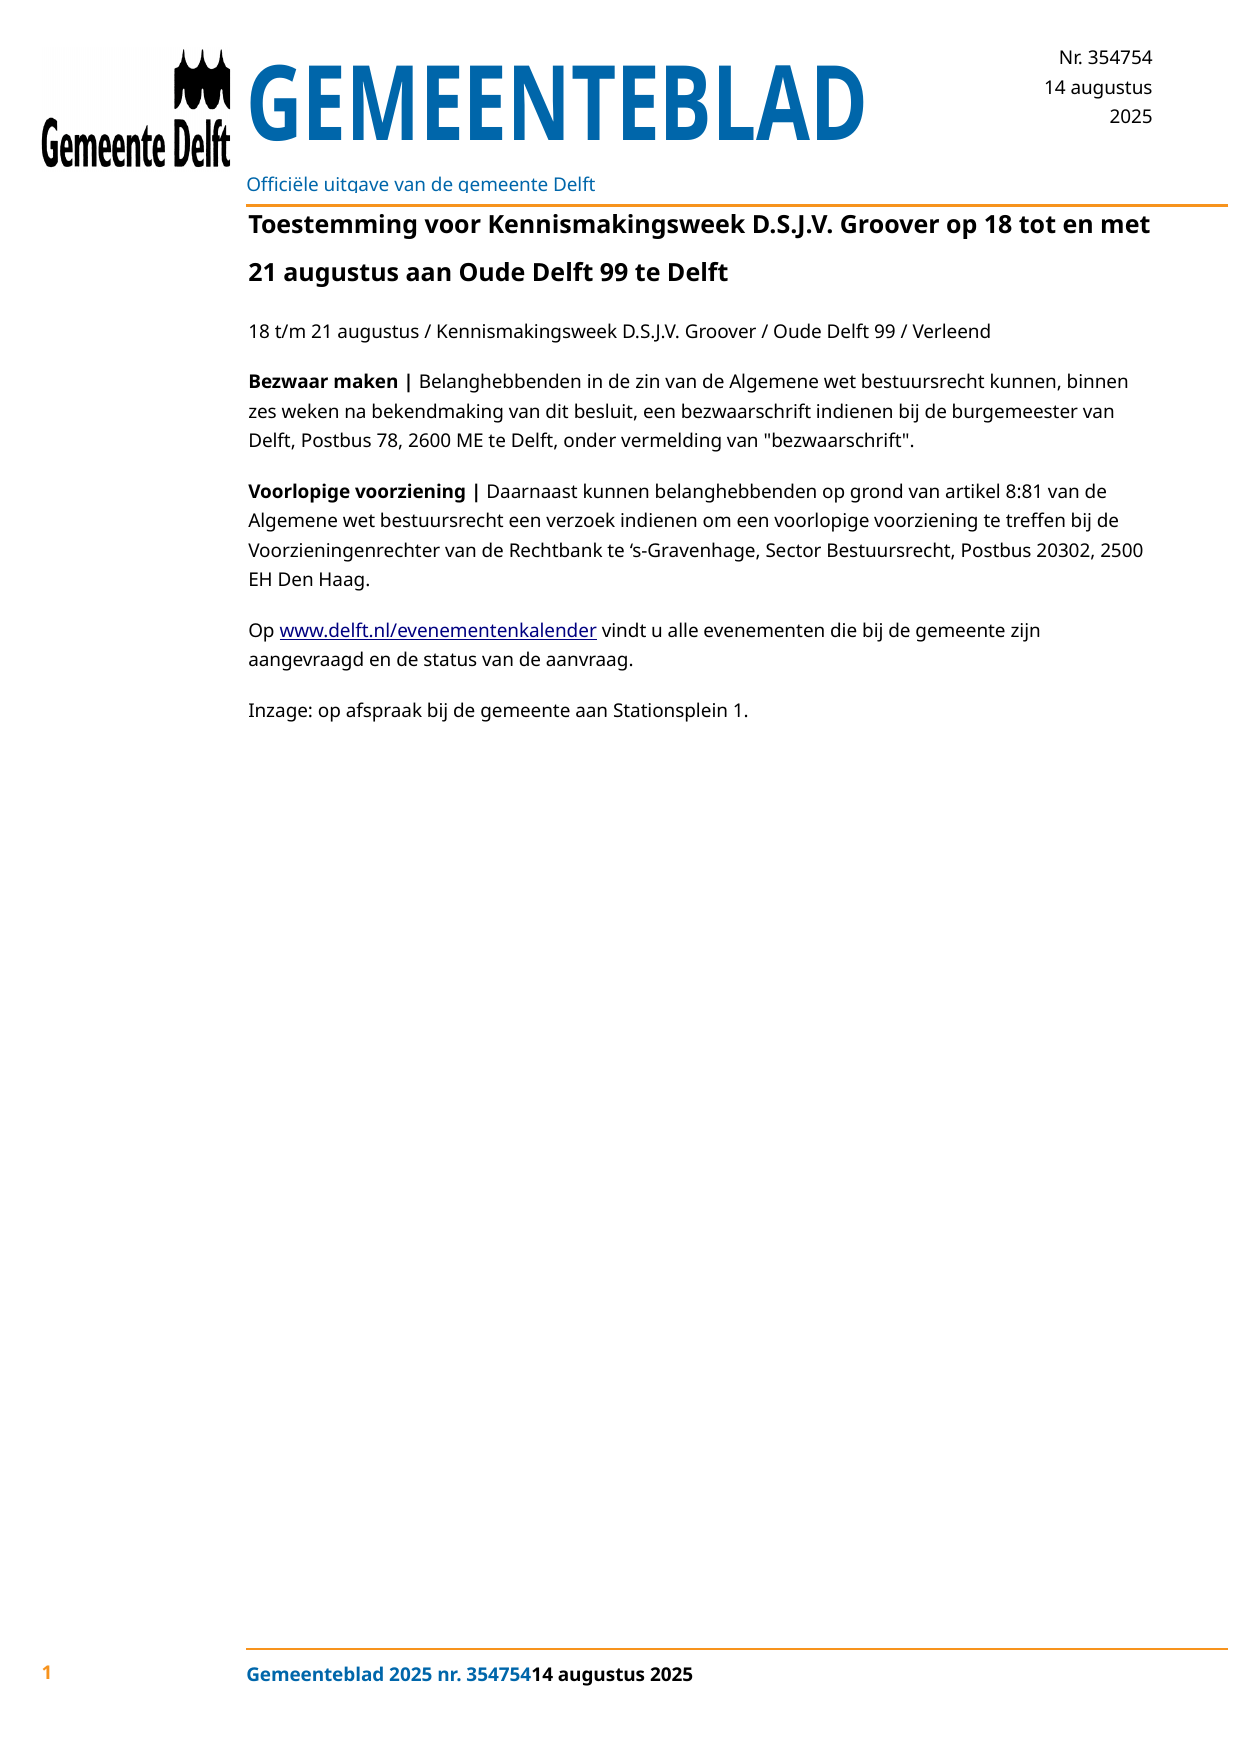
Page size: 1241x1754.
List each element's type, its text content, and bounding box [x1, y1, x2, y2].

text Toestemming voor Kennismakingsweek D.S.J.V. Groover op 18 tot en met 21 augustus aan Oude Delft 99 te Delft [248, 207, 1152, 288]
text 18 t/m 21 augustus / Kennismakingsweek D.S.J.V. Groover / Oude Delft 99 / Verleend [248, 318, 1152, 344]
text Op www.delft.nl/evenementenkalender vindt u alle evenementen die bij de gemeente zijn aangevraagd en de status van de aanvraag. [248, 617, 1152, 672]
text Inzage: op afspraak bij de gemeente aan Stationsplein 1. [248, 697, 1152, 723]
picture [41, 47, 231, 172]
text Voorlopige voorziening | Daarnaast kunnen belanghebbenden op grond van artikel 8:81 van de Algemene wet bestuursrecht een verzoek indienen om een voorlopige voorziening te treffen bij de Voorzieningenrechter van de Rechtbank te ‘s-Gravenhage, Sector Bestuursrecht, Postbus 20302, 2500 EH Den Haag. [248, 478, 1152, 592]
text Bezwaar maken | Belanghebbenden in de zin van de Algemene wet bestuursrecht kunnen, binnen zes weken na bekendmaking van dit besluit, een bezwaarschrift indienen bij de burgemeester van Delft, Postbus 78, 2600 ME te Delft, onder vermelding van "bezwaarschrift". [248, 368, 1152, 453]
